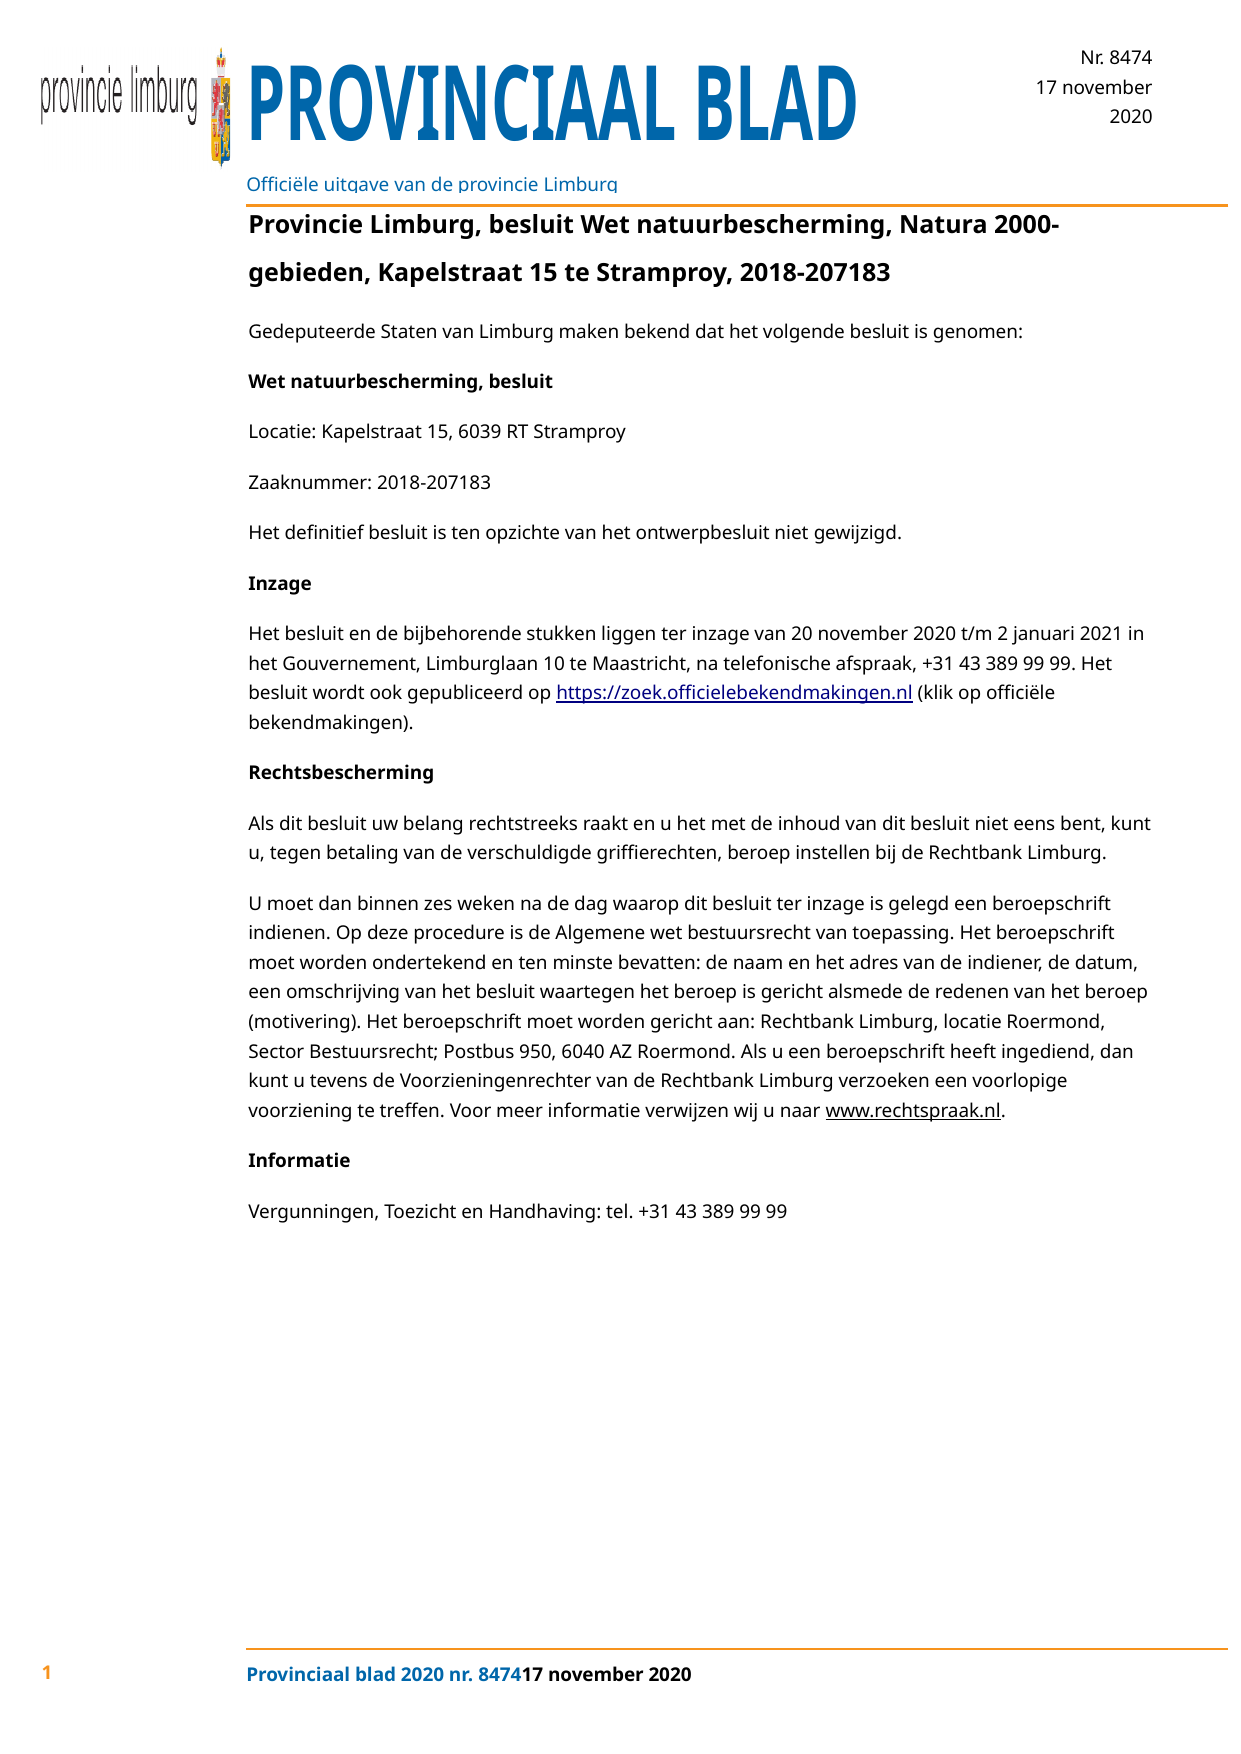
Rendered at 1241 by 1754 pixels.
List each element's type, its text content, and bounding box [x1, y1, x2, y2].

text Informatie [248, 1147, 1152, 1173]
text Locatie: Kapelstraat 15, 6039 RT Stramproy [248, 419, 1152, 444]
text Provincie Limburg, besluit Wet natuurbescherming, Natura 2000-gebieden, Kapelstraat 15 te Stramproy, 2018-207183 [248, 207, 1152, 288]
text Vergunningen, Toezicht en Handhaving: tel. +31 43 389 99 99 [248, 1198, 1152, 1224]
text Wet natuurbescherming, besluit [248, 368, 1152, 394]
text Het besluit en de bijbehorende stukken liggen ter inzage van 20 november 2020 t/m 2 januari 2021 in het Gouvernement, Limburglaan 10 te Maastricht, na telefonische afspraak, +31 43 389 99 99. Het besluit wordt ook gepubliceerd op https://zoek.officielebekendmakingen.nl (klik op officiële bekendmakingen). [248, 620, 1152, 735]
text Rechtsbescherming [248, 759, 1152, 785]
text Gedeputeerde Staten van Limburg maken bekend dat het volgende besluit is genomen: [248, 318, 1152, 344]
text Het definitief besluit is ten opzichte van het ontwerpbesluit niet gewijzigd. [248, 519, 1152, 545]
text U moet dan binnen zes weken na de dag waarop dit besluit ter inzage is gelegd een beroepschrift indienen. Op deze procedure is de Algemene wet bestuursrecht van toepassing. Het beroepschrift moet worden ondertekend en ten minste bevatten: de naam en het adres van de indiener, de datum, een omschrijving van het besluit waartegen het beroep is gericht alsmede de redenen van het beroep (motivering). Het beroepschrift moet worden gericht aan: Rechtbank Limburg, locatie Roermond, Sector Bestuursrecht; Postbus 950, 6040 AZ Roermond. Als u een beroepschrift heeft ingediend, dan kunt u tevens de Voorzieningenrechter van de Rechtbank Limburg verzoeken een voorlopige voorziening te treffen. Voor meer informatie verwijzen wij u naar www.rechtspraak.nl. [248, 890, 1152, 1123]
text Als dit besluit uw belang rechtstreeks raakt en u het met de inhoud van dit besluit niet eens bent, kunt u, tegen betaling van de verschuldigde griffierechten, beroep instellen bij de Rechtbank Limburg. [248, 810, 1152, 865]
picture [41, 47, 231, 172]
text Zaaknummer: 2018-207183 [248, 469, 1152, 495]
text Inzage [248, 570, 1152, 596]
